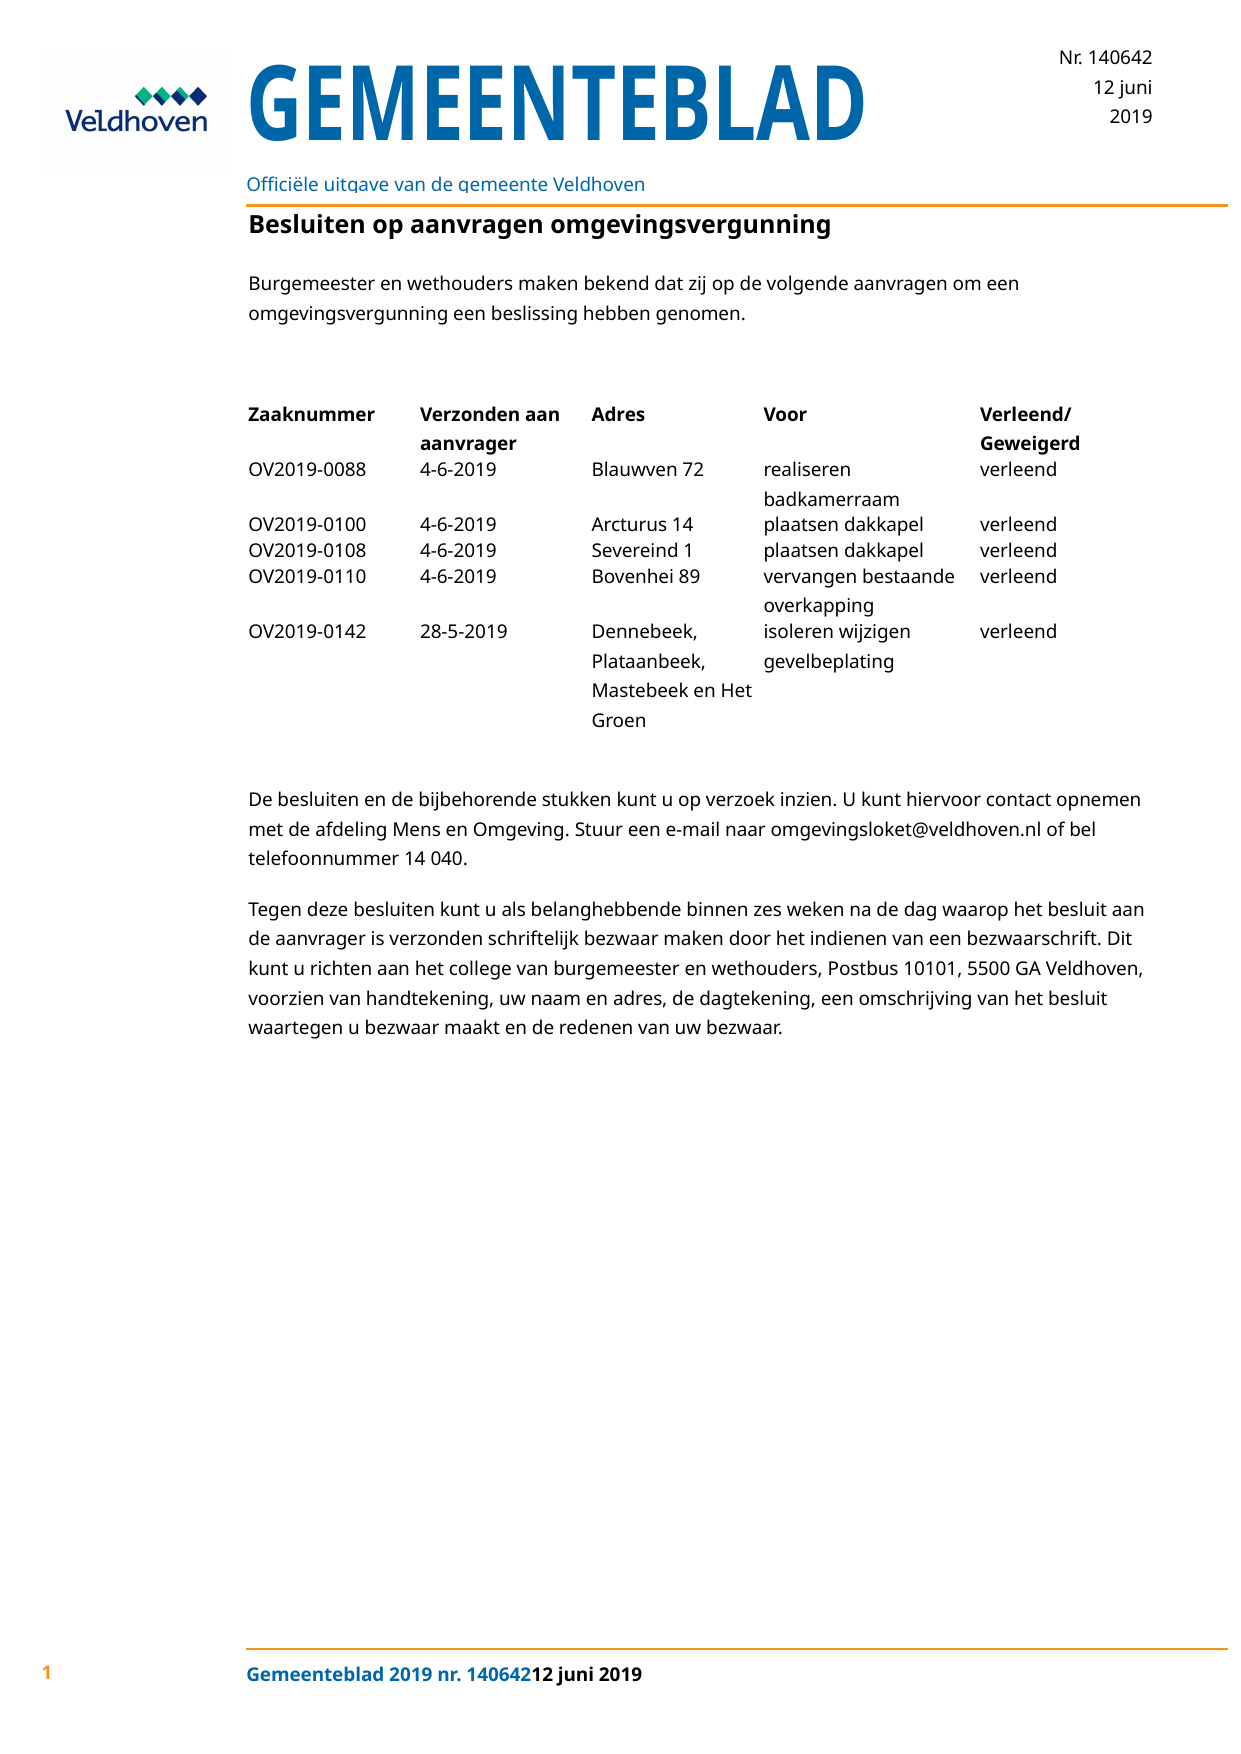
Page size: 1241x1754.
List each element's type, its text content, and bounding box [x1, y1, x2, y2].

table_cell 4-6-2019 [420, 563, 591, 618]
table_cell Dennebeek, Plataanbeek, Mastebeek en Het Groen [591, 618, 763, 733]
table_cell 4-6-2019 [420, 456, 591, 511]
table_cell 4-6-2019 [420, 511, 591, 537]
table_cell realiseren badkamerraam [763, 456, 980, 511]
table_cell OV2019-0108 [248, 537, 420, 563]
table_header Voor [763, 401, 980, 456]
table_cell OV2019-0142 [248, 618, 420, 733]
picture [41, 47, 231, 172]
table_cell plaatsen dakkapel [763, 537, 980, 563]
table_cell Bovenhei 89 [591, 563, 763, 618]
table_cell verleend [980, 537, 1152, 563]
table_cell 4-6-2019 [420, 537, 591, 563]
table_cell vervangen bestaande overkapping [763, 563, 980, 618]
text Tegen deze besluiten kunt u als belanghebbende binnen zes weken na de dag waarop het besluit aan de aanvrager is verzonden schriftelijk bezwaar maken door het indienen van een bezwaarschrift. Dit kunt u richten aan het college van burgemeester en wethouders, Postbus 10101, 5500 GA Veldhoven, voorzien van handtekening, uw naam en adres, de dagtekening, een omschrijving van het besluit waartegen u bezwaar maakt en de redenen van uw bezwaar. [248, 896, 1152, 1040]
table_cell verleend [980, 563, 1152, 618]
table_cell Arcturus 14 [591, 511, 763, 537]
table_cell isoleren wijzigen gevelbeplating [763, 618, 980, 733]
table_header Verzonden aan aanvrager [420, 401, 591, 456]
table_cell 28-5-2019 [420, 618, 591, 733]
table_header Verleend/Geweigerd [980, 401, 1152, 456]
table_cell OV2019-0100 [248, 511, 420, 537]
table_cell verleend [980, 511, 1152, 537]
table_cell plaatsen dakkapel [763, 511, 980, 537]
text Besluiten op aanvragen omgevingsvergunning [248, 207, 1152, 241]
table_cell OV2019-0110 [248, 563, 420, 618]
table_header Adres [591, 401, 763, 456]
table_cell verleend [980, 618, 1152, 733]
table_cell Severeind 1 [591, 537, 763, 563]
table_cell verleend [980, 456, 1152, 511]
text De besluiten en de bijbehorende stukken kunt u op verzoek inzien. U kunt hiervoor contact opnemen met de afdeling Mens en Omgeving. Stuur een e-mail naar omgevingsloket@veldhoven.nl of bel telefoonnummer 14 040. [248, 786, 1152, 871]
table_header Zaaknummer [248, 401, 420, 456]
text Burgemeester en wethouders maken bekend dat zij op de volgende aanvragen om een omgevingsvergunning een beslissing hebben genomen. [248, 270, 1152, 326]
table_cell Blauwven 72 [591, 456, 763, 511]
table_cell OV2019-0088 [248, 456, 420, 511]
